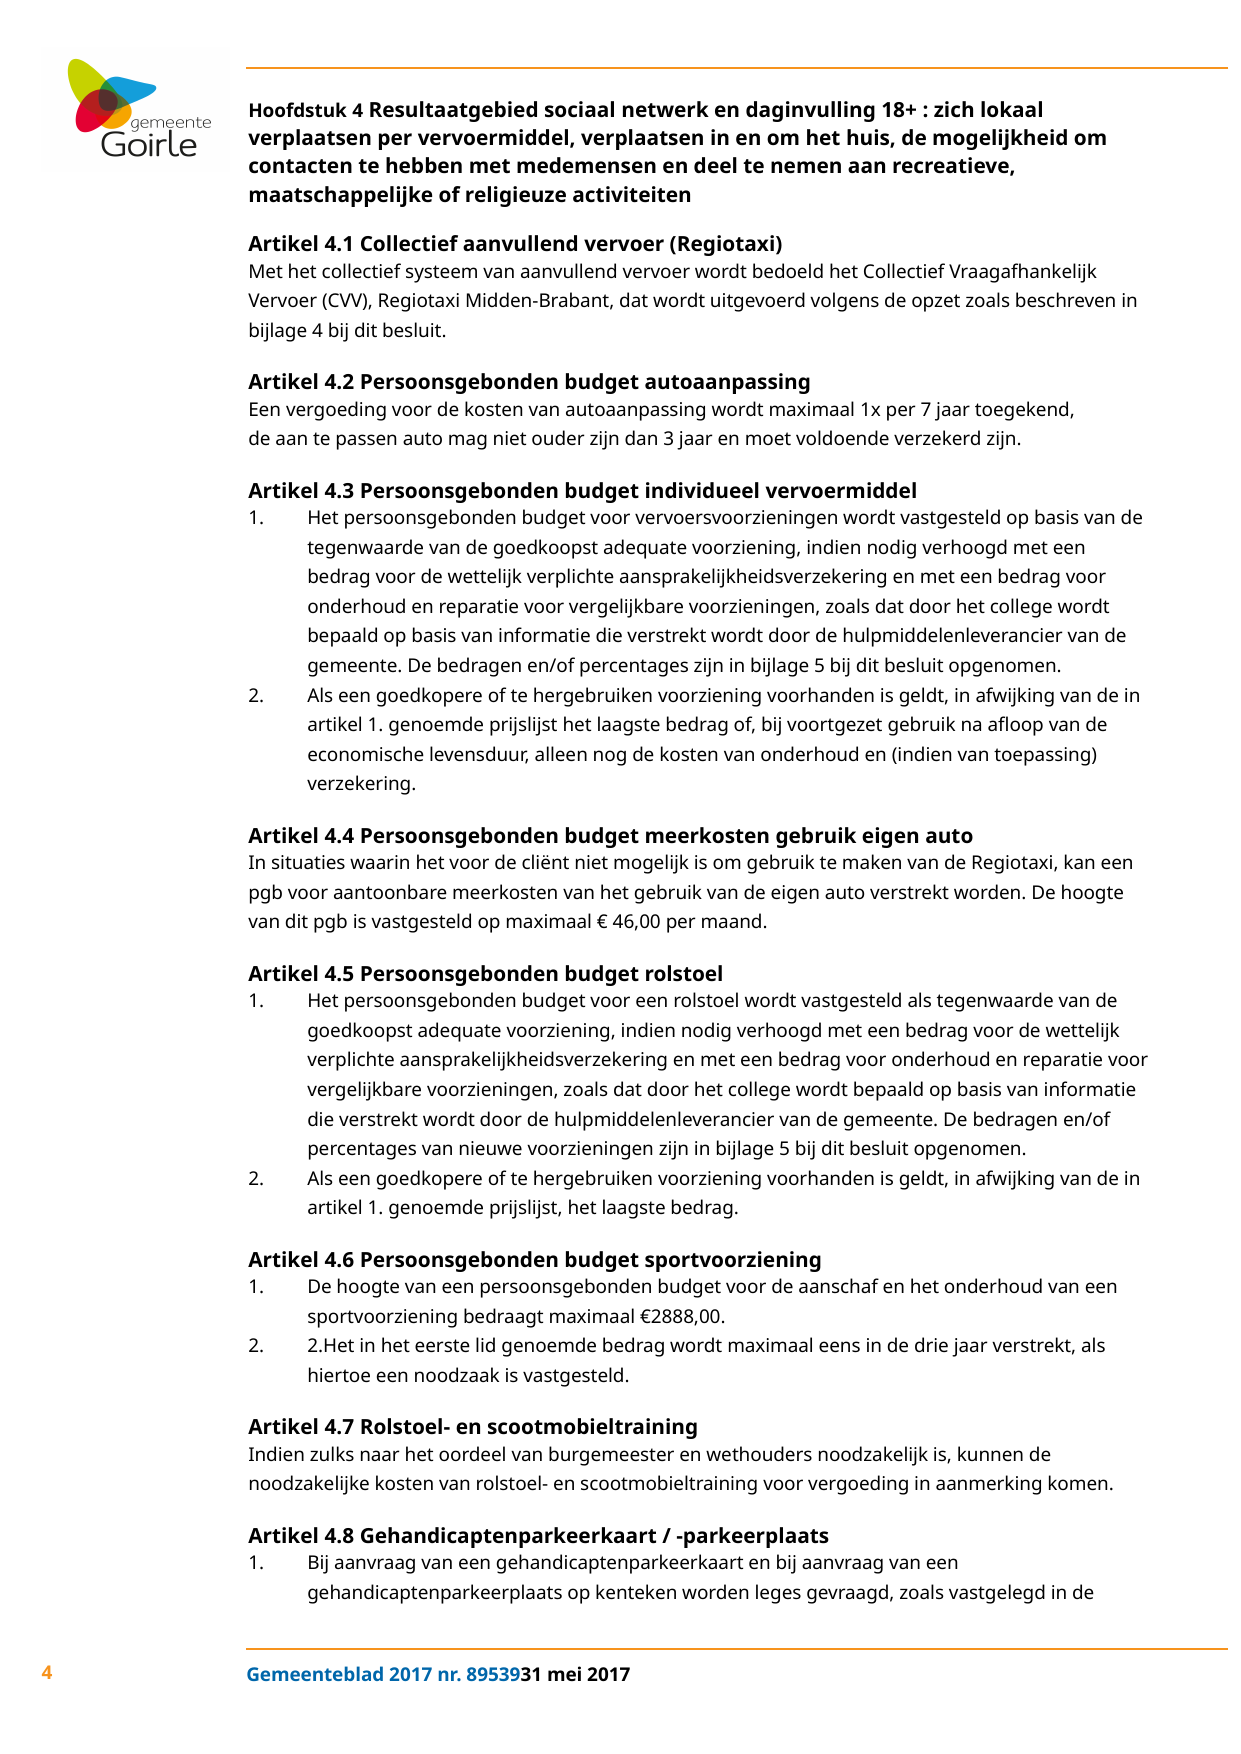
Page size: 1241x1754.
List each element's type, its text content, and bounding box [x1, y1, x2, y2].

text In situaties waarin het voor de cliënt niet mogelijk is om gebruik te maken van de Regiotaxi, kan een pgb voor aantoonbare meerkosten van het gebruik van de eigen auto verstrekt worden. De hoogte van dit pgb is vastgesteld op maximaal € 46,00 per maand. [248, 849, 1152, 934]
text Artikel 4.7 Rolstoel- en scootmobieltraining [248, 1412, 1152, 1441]
text Een vergoeding voor de kosten van autoaanpassing wordt maximaal 1x per 7 jaar toegekend, [248, 396, 1152, 422]
list Het persoonsgebonden budget voor een rolstoel wordt vastgesteld als tegenwaarde van de goedkoopst adequate voorziening, indien nodig verhoogd met een bedrag voor de wettelijk verplichte aansprakelijkheidsverzekering en met een bedrag voor onderhoud en reparatie voor vergelijkbare voorzieningen, zoals dat door het college wordt bepaald op basis van informatie die verstrekt wordt door de hulpmiddelenleverancier van de gemeente. De bedragen en/of percentages van nieuwe voorzieningen zijn in bijlage 5 bij dit besluit opgenomen. [248, 987, 1152, 1161]
text Artikel 4.5 Persoonsgebonden budget rolstoel [248, 959, 1152, 987]
list Het persoonsgebonden budget voor vervoersvoorzieningen wordt vastgesteld op basis van de tegenwaarde van de goedkoopst adequate voorziening, indien nodig verhoogd met een bedrag voor de wettelijk verplichte aansprakelijkheidsverzekering en met een bedrag voor onderhoud en reparatie voor vergelijkbare voorzieningen, zoals dat door het college wordt bepaald op basis van informatie die verstrekt wordt door de hulpmiddelenleverancier van de gemeente. De bedragen en/of percentages zijn in bijlage 5 bij dit besluit opgenomen. [248, 504, 1152, 678]
text Artikel 4.2 Persoonsgebonden budget autoaanpassing [248, 367, 1152, 396]
text Artikel 4.6 Persoonsgebonden budget sportvoorziening [248, 1245, 1152, 1273]
text Indien zulks naar het oordeel van burgemeester en wethouders noodzakelijk is, kunnen de noodzakelijke kosten van rolstoel- en scootmobieltraining voor vergoeding in aanmerking komen. [248, 1441, 1152, 1496]
list Bij aanvraag van een gehandicaptenparkeerkaart en bij aanvraag van een gehandicaptenparkeerplaats op kenteken worden leges gevraagd, zoals vastgelegd in de [248, 1549, 1152, 1605]
text Artikel 4.8 Gehandicaptenparkeerkaart / -parkeerplaats [248, 1521, 1152, 1549]
list De hoogte van een persoonsgebonden budget voor de aanschaf en het onderhoud van een sportvoorziening bedraagt maximaal €2888,00. [248, 1273, 1152, 1329]
text Artikel 4.1 Collectief aanvullend vervoer (Regiotaxi) [248, 229, 1152, 258]
list Als een goedkopere of te hergebruiken voorziening voorhanden is geldt, in afwijking van de in artikel 1. genoemde prijslijst, het laagste bedrag. [248, 1165, 1152, 1220]
text Artikel 4.3 Persoonsgebonden budget individueel vervoermiddel [248, 476, 1152, 504]
text Hoofdstuk 4 Resultaatgebied sociaal netwerk en daginvulling 18+ : zich lokaal verplaatsen per vervoermiddel, verplaatsen in en om het huis, de mogelijkheid om contacten te hebben met medemensen en deel te nemen aan recreatieve, maatschappelijke of religieuze activiteiten [248, 95, 1152, 208]
text de aan te passen auto mag niet ouder zijn dan 3 jaar en moet voldoende verzekerd zijn. [248, 425, 1152, 451]
text Artikel 4.4 Persoonsgebonden budget meerkosten gebruik eigen auto [248, 821, 1152, 849]
list Als een goedkopere of te hergebruiken voorziening voorhanden is geldt, in afwijking van de in artikel 1. genoemde prijslijst het laagste bedrag of, bij voortgezet gebruik na afloop van de economische levensduur, alleen nog de kosten van onderhoud en (indien van toepassing) verzekering. [248, 682, 1152, 796]
list 2.Het in het eerste lid genoemde bedrag wordt maximaal eens in de drie jaar verstrekt, als hiertoe een noodzaak is vastgesteld. [248, 1332, 1152, 1388]
picture [41, 47, 231, 172]
text Met het collectief systeem van aanvullend vervoer wordt bedoeld het Collectief Vraagafhankelijk Vervoer (CVV), Regiotaxi Midden-Brabant, dat wordt uitgevoerd volgens de opzet zoals beschreven in bijlage 4 bij dit besluit. [248, 258, 1152, 343]
